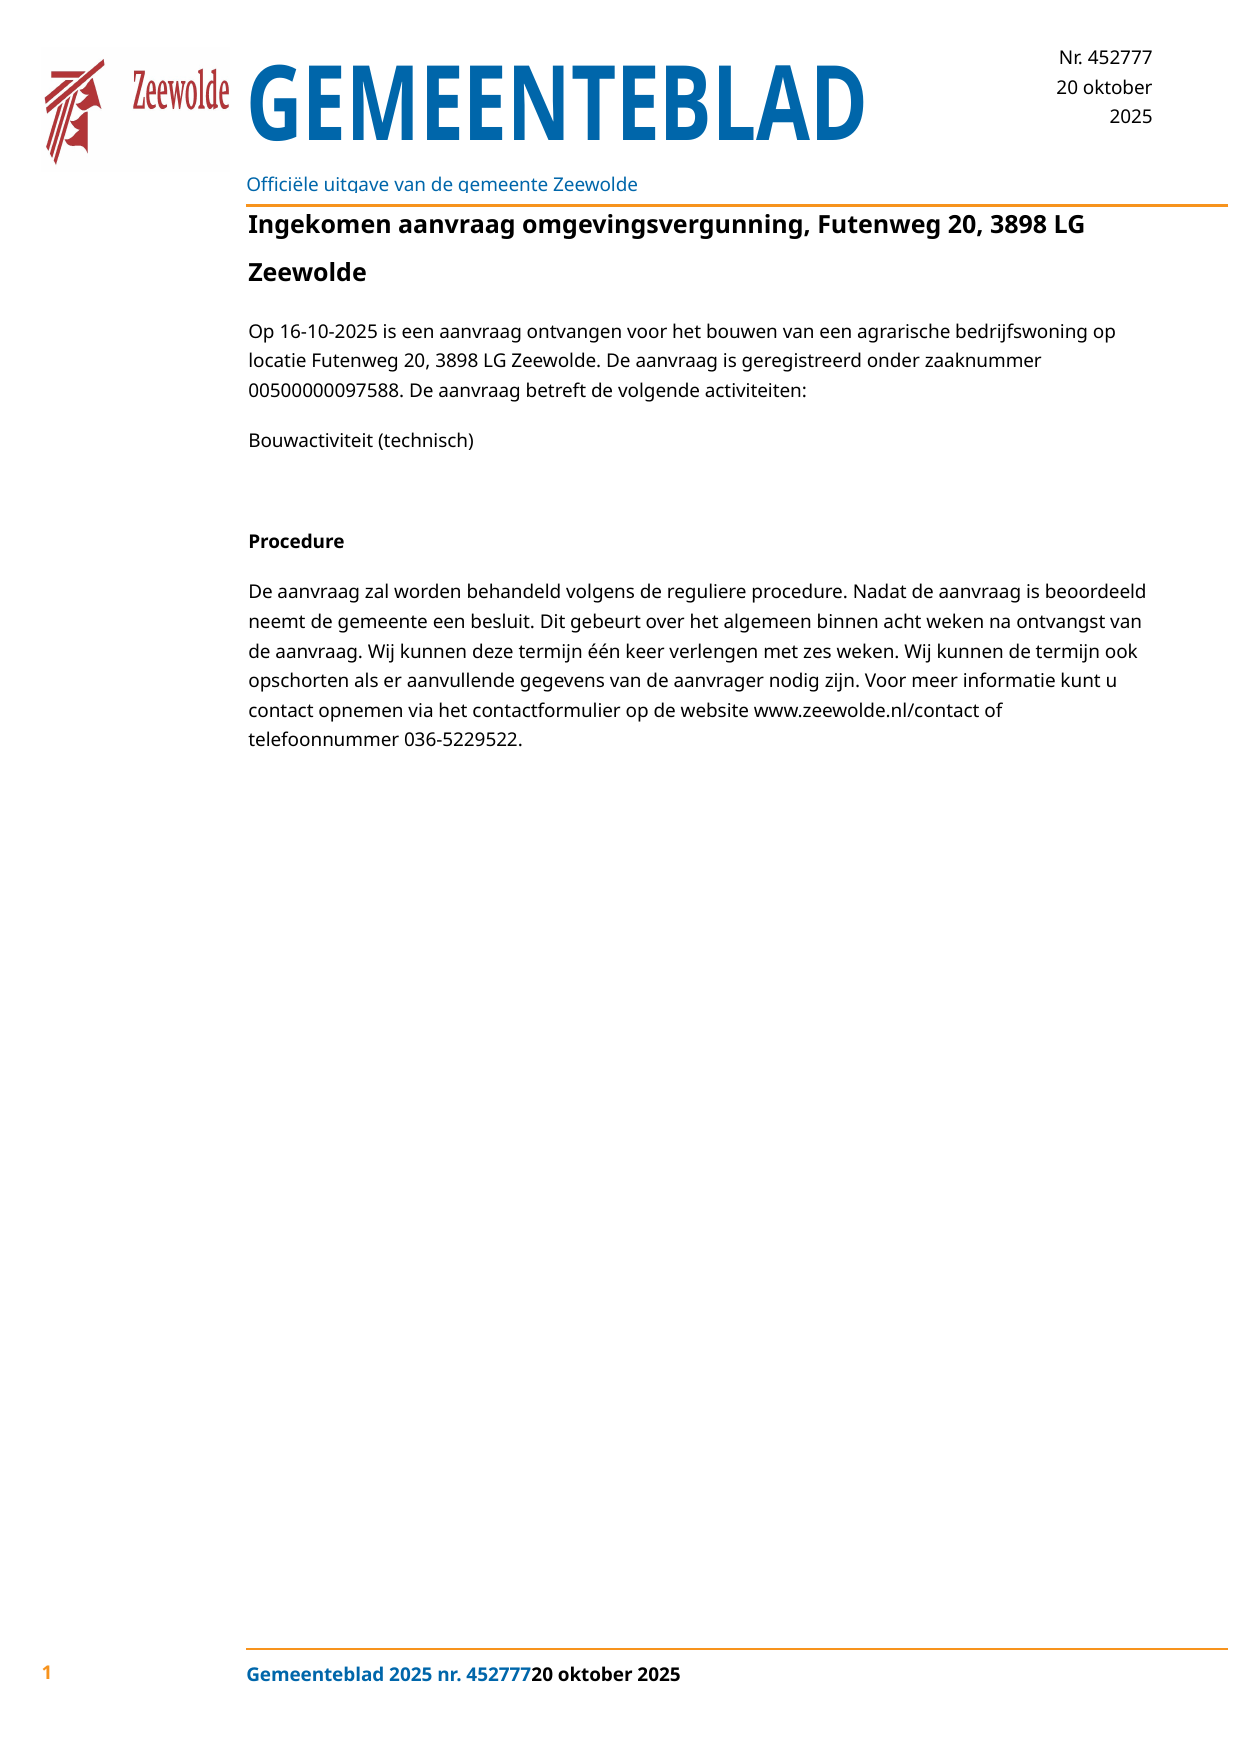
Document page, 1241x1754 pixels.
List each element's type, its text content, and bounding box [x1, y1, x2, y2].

text Ingekomen aanvraag omgevingsvergunning, Futenweg 20, 3898 LG Zeewolde [248, 207, 1152, 288]
text Op 16-10-2025 is een aanvraag ontvangen voor het bouwen van een agrarische bedrijfswoning op locatie Futenweg 20, 3898 LG Zeewolde. De aanvraag is geregistreerd onder zaaknummer 00500000097588. De aanvraag betreft de volgende activiteiten: [248, 318, 1152, 403]
text De aanvraag zal worden behandeld volgens de reguliere procedure. Nadat de aanvraag is beoordeeld neemt de gemeente een besluit. Dit gebeurt over het algemeen binnen acht weken na ontvangst van de aanvraag. Wij kunnen deze termijn één keer verlengen met zes weken. Wij kunnen de termijn ook opschorten als er aanvullende gegevens van de aanvrager nodig zijn. Voor meer informatie kunt u contact opnemen via het contactformulier op de website www.zeewolde.nl/contact of telefoonnummer 036-5229522. [248, 579, 1152, 752]
text Bouwactiviteit (technisch) [248, 427, 1152, 453]
picture [41, 47, 231, 172]
text Procedure [248, 528, 1152, 554]
